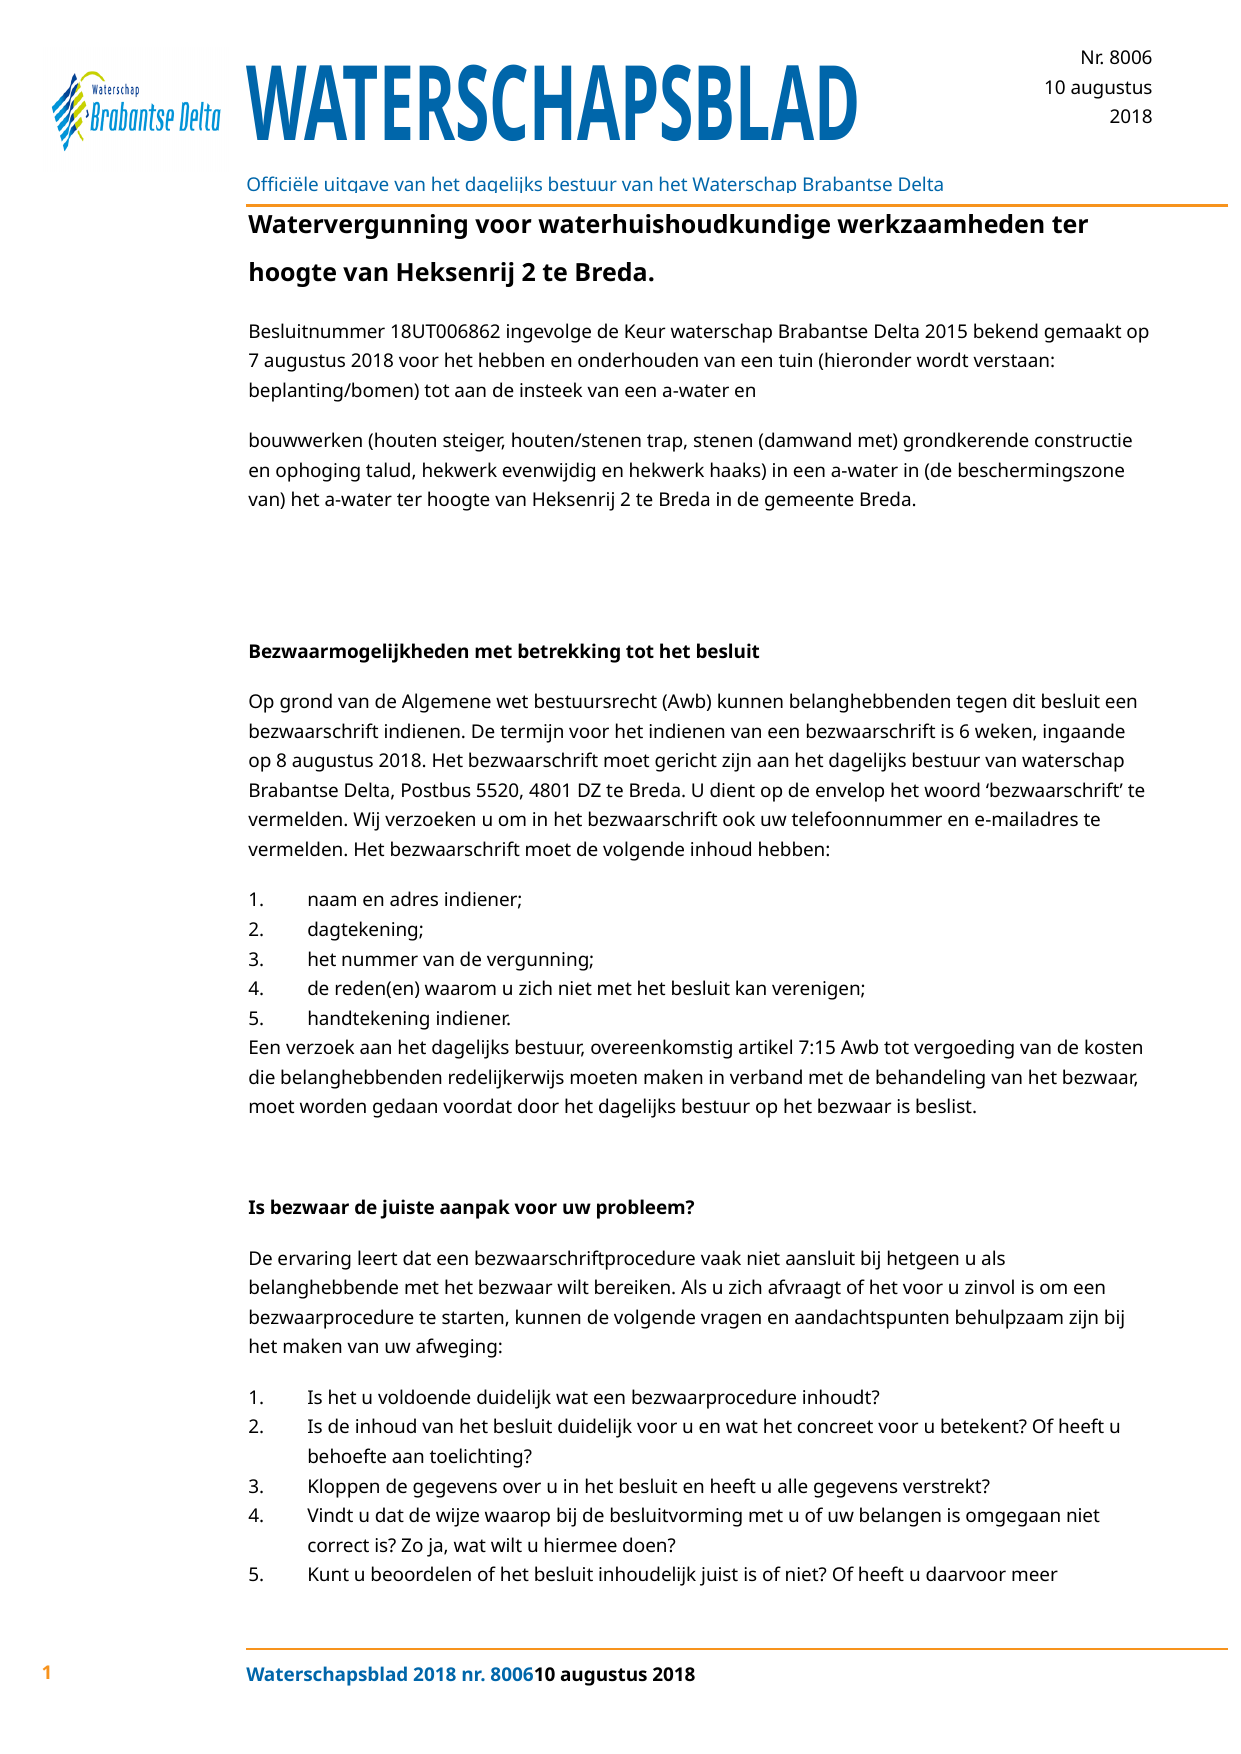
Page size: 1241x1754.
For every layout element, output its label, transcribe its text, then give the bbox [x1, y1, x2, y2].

text bouwwerken (houten steiger, houten/stenen trap, stenen (damwand met) grondkerende constructie en ophoging talud, hekwerk evenwijdig en hekwerk haaks) in een a-water in (de beschermingszone van) het a-water ter hoogte van Heksenrij 2 te Breda in de gemeente Breda. [248, 427, 1152, 512]
list Kloppen de gegevens over u in het besluit en heeft u alle gegevens verstrekt? [248, 1473, 1152, 1499]
list de reden(en) waarom u zich niet met het besluit kan verenigen; [248, 975, 1152, 1001]
list Is het u voldoende duidelijk wat een bezwaarprocedure inhoudt? [248, 1384, 1152, 1410]
list handtekening indiener. [248, 1005, 1152, 1031]
text Watervergunning voor waterhuishoudkundige werkzaamheden ter hoogte van Heksenrij 2 te Breda. [248, 207, 1152, 288]
text Besluitnummer 18UT006862 ingevolge de Keur waterschap Brabantse Delta 2015 bekend gemaakt op 7 augustus 2018 voor het hebben en onderhouden van een tuin (hieronder wordt verstaan: beplanting/bomen) tot aan de insteek van een a-water en [248, 318, 1152, 403]
list Vindt u dat de wijze waarop bij de besluitvorming met u of uw belangen is omgegaan niet correct is? Zo ja, wat wilt u hiermee doen? [248, 1502, 1152, 1558]
list het nummer van de vergunning; [248, 946, 1152, 972]
text Bezwaarmogelijkheden met betrekking tot het besluit [248, 638, 1152, 664]
text De ervaring leert dat een bezwaarschriftprocedure vaak niet aansluit bij hetgeen u als belanghebbende met het bezwaar wilt bereiken. Als u zich afvraagt of het voor u zinvol is om een bezwaarprocedure te starten, kunnen de volgende vragen en aandachtspunten behulpzaam zijn bij het maken van uw afweging: [248, 1245, 1152, 1359]
list naam en adres indiener; [248, 887, 1152, 912]
text Een verzoek aan het dagelijks bestuur, overeenkomstig artikel 7:15 Awb tot vergoeding van de kosten die belanghebbenden redelijkerwijs moeten maken in verband met de behandeling van het bezwaar, moet worden gedaan voordat door het dagelijks bestuur op het bezwaar is beslist. [248, 1034, 1152, 1119]
text Op grond van de Algemene wet bestuursrecht (Awb) kunnen belanghebbenden tegen dit besluit een bezwaarschrift indienen. De termijn voor het indienen van een bezwaarschrift is 6 weken, ingaande op 8 augustus 2018. Het bezwaarschrift moet gericht zijn aan het dagelijks bestuur van waterschap Brabantse Delta, Postbus 5520, 4801 DZ te Breda. U dient op de envelop het woord ‘bezwaarschrift’ te vermelden. Wij verzoeken u om in het bezwaarschrift ook uw telefoonnummer en e‑mailadres te vermelden. Het bezwaarschrift moet de volgende inhoud hebben: [248, 688, 1152, 862]
text Is bezwaar de juiste aanpak voor uw probleem? [248, 1194, 1152, 1220]
picture [41, 47, 231, 172]
list Is de inhoud van het besluit duidelijk voor u en wat het concreet voor u betekent? Of heeft u behoefte aan toelichting? [248, 1414, 1152, 1469]
list dagtekening; [248, 916, 1152, 942]
list Kunt u beoordelen of het besluit inhoudelijk juist is of niet? Of heeft u daarvoor meer [248, 1562, 1152, 1587]
